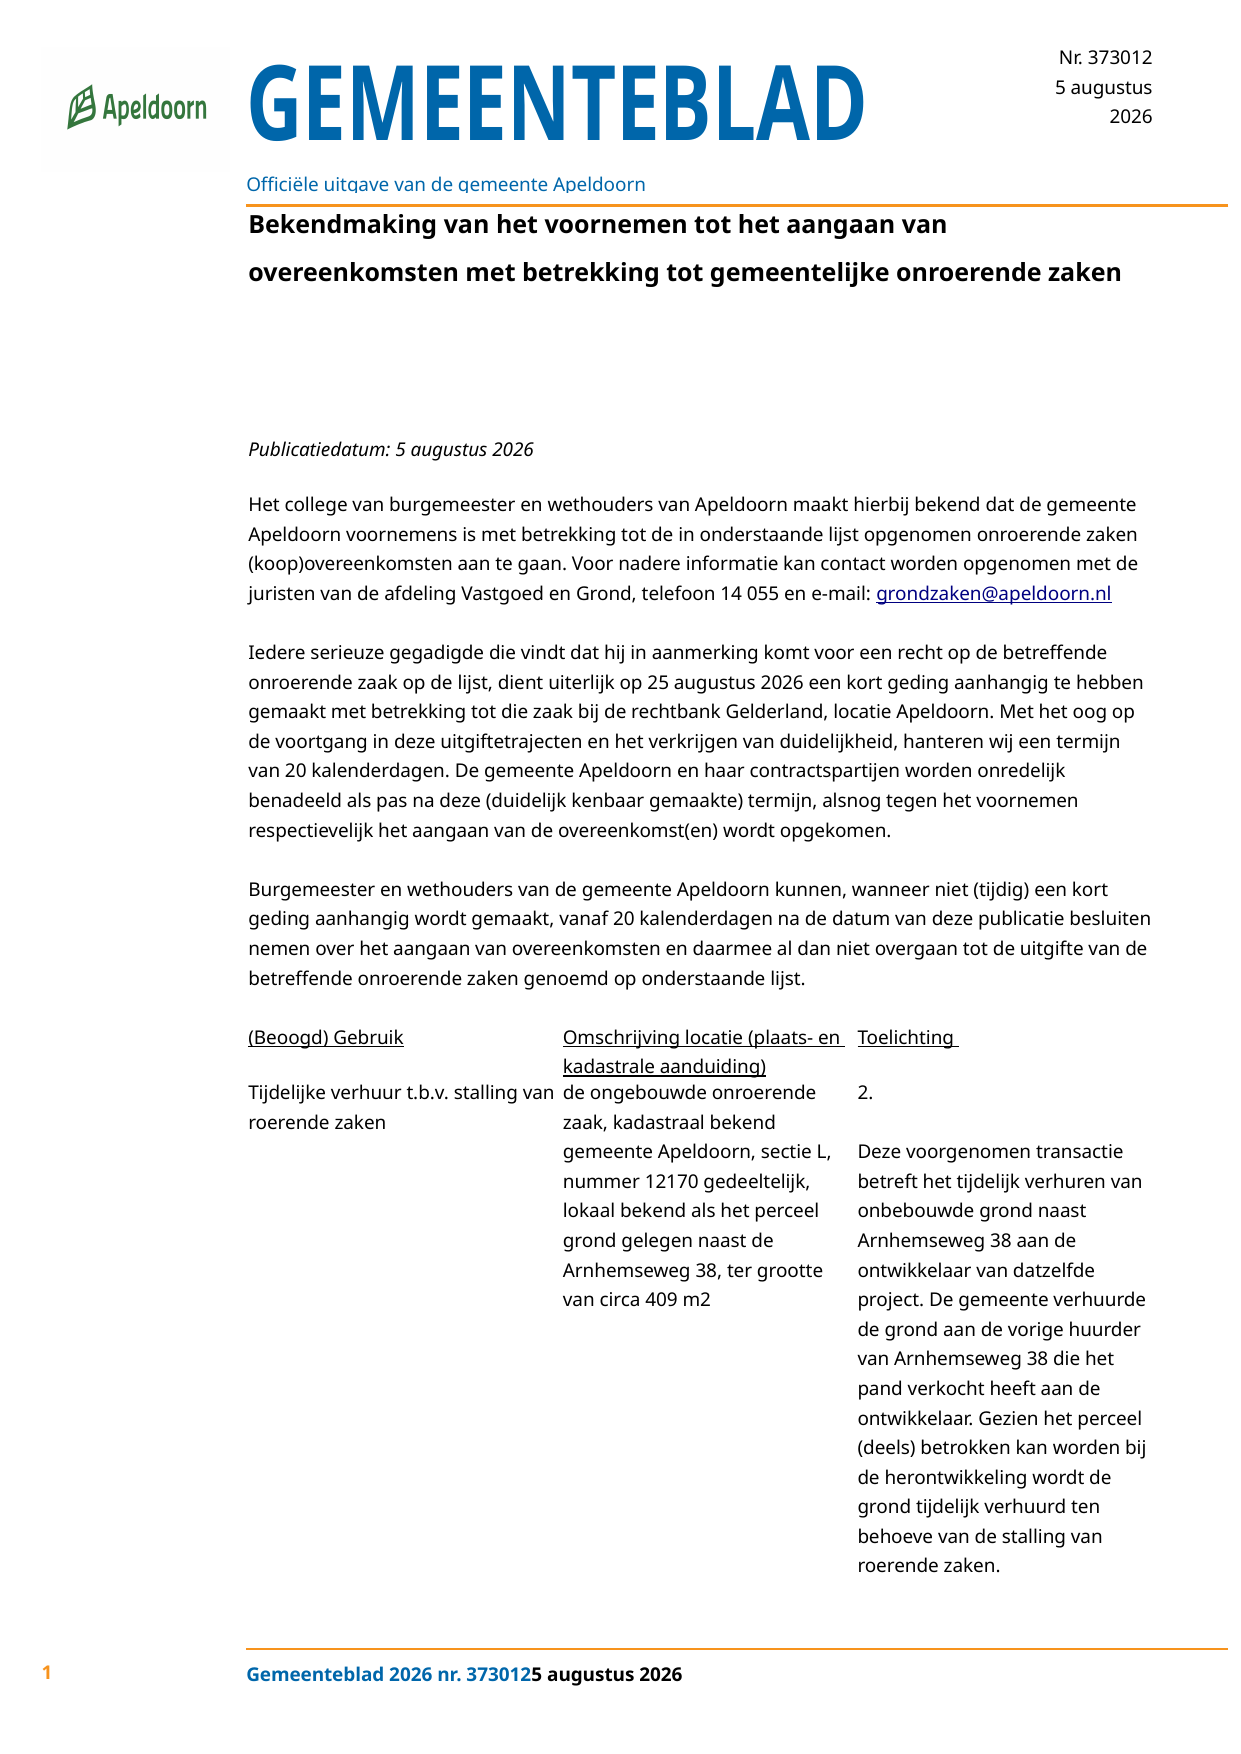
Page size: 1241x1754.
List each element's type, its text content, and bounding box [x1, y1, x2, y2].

table_header Toelichting [857, 1024, 1152, 1079]
text Bekendmaking van het voornemen tot het aangaan van overeenkomsten met betrekking tot gemeentelijke onroerende zaken [248, 207, 1152, 288]
table_cell de ongebouwde onroerende zaak, kadastraal bekend gemeente Apeldoorn, sectie L, nummer 12170 gedeeltelijk, lokaal bekend als het perceel grond gelegen naast de Arnhemseweg 38, ter grootte van circa 409 m2 [563, 1079, 857, 1608]
table_header (Beoogd) Gebruik [248, 1024, 563, 1079]
table_cell 2. Deze voorgenomen transactie betreft het tijdelijk verhuren van onbebouwde grond naast Arnhemseweg 38 aan de ontwikkelaar van datzelfde project. De gemeente verhuurde de grond aan de vorige huurder van Arnhemseweg 38 die het pand verkocht heeft aan de ontwikkelaar. Gezien het perceel (deels) betrokken kan worden bij de herontwikkeling wordt de grond tijdelijk verhuurd ten behoeve van de stalling van roerende zaken. [857, 1079, 1152, 1608]
picture [41, 47, 231, 172]
table_cell Tijdelijke verhuur t.b.v. stalling van roerende zaken [248, 1079, 563, 1608]
text Publicatiedatum: 5 augustus 2026 [248, 436, 1152, 462]
table_header Omschrijving locatie (plaats- en kadastrale aanduiding) [563, 1024, 857, 1079]
text Het college van burgemeester en wethouders van Apeldoorn maakt hierbij bekend dat de gemeente Apeldoorn voornemens is met betrekking tot de in onderstaande lijst opgenomen onroerende zaken (koop)overeenkomsten aan te gaan. Voor nadere informatie kan contact worden opgenomen met de juristen van de afdeling Vastgoed en Grond, telefoon 14 055 en e-mail: grondzaken@apeldoorn.nl [248, 491, 1152, 606]
text Burgemeester en wethouders van de gemeente Apeldoorn kunnen, wanneer niet (tijdig) een kort geding aanhangig wordt gemaakt, vanaf 20 kalenderdagen na de datum van deze publicatie besluiten nemen over het aangaan van overeenkomsten en daarmee al dan niet overgaan tot de uitgifte van de betreffende onroerende zaken genoemd op onderstaande lijst. [248, 876, 1152, 990]
text Iedere serieuze gegadigde die vindt dat hij in aanmerking komt voor een recht op de betreffende onroerende zaak op de lijst, dient uiterlijk op 25 augustus 2026 een kort geding aanhangig te hebben gemaakt met betrekking tot die zaak bij de rechtbank Gelderland, locatie Apeldoorn. Met het oog op de voortgang in deze uitgiftetrajecten en het verkrijgen van duidelijkheid, hanteren wij een termijn van 20 kalenderdagen. De gemeente Apeldoorn en haar contractspartijen worden onredelijk benadeeld als pas na deze (duidelijk kenbaar gemaakte) termijn, alsnog tegen het voornemen respectievelijk het aangaan van de overeenkomst(en) wordt opgekomen. [248, 639, 1152, 842]
